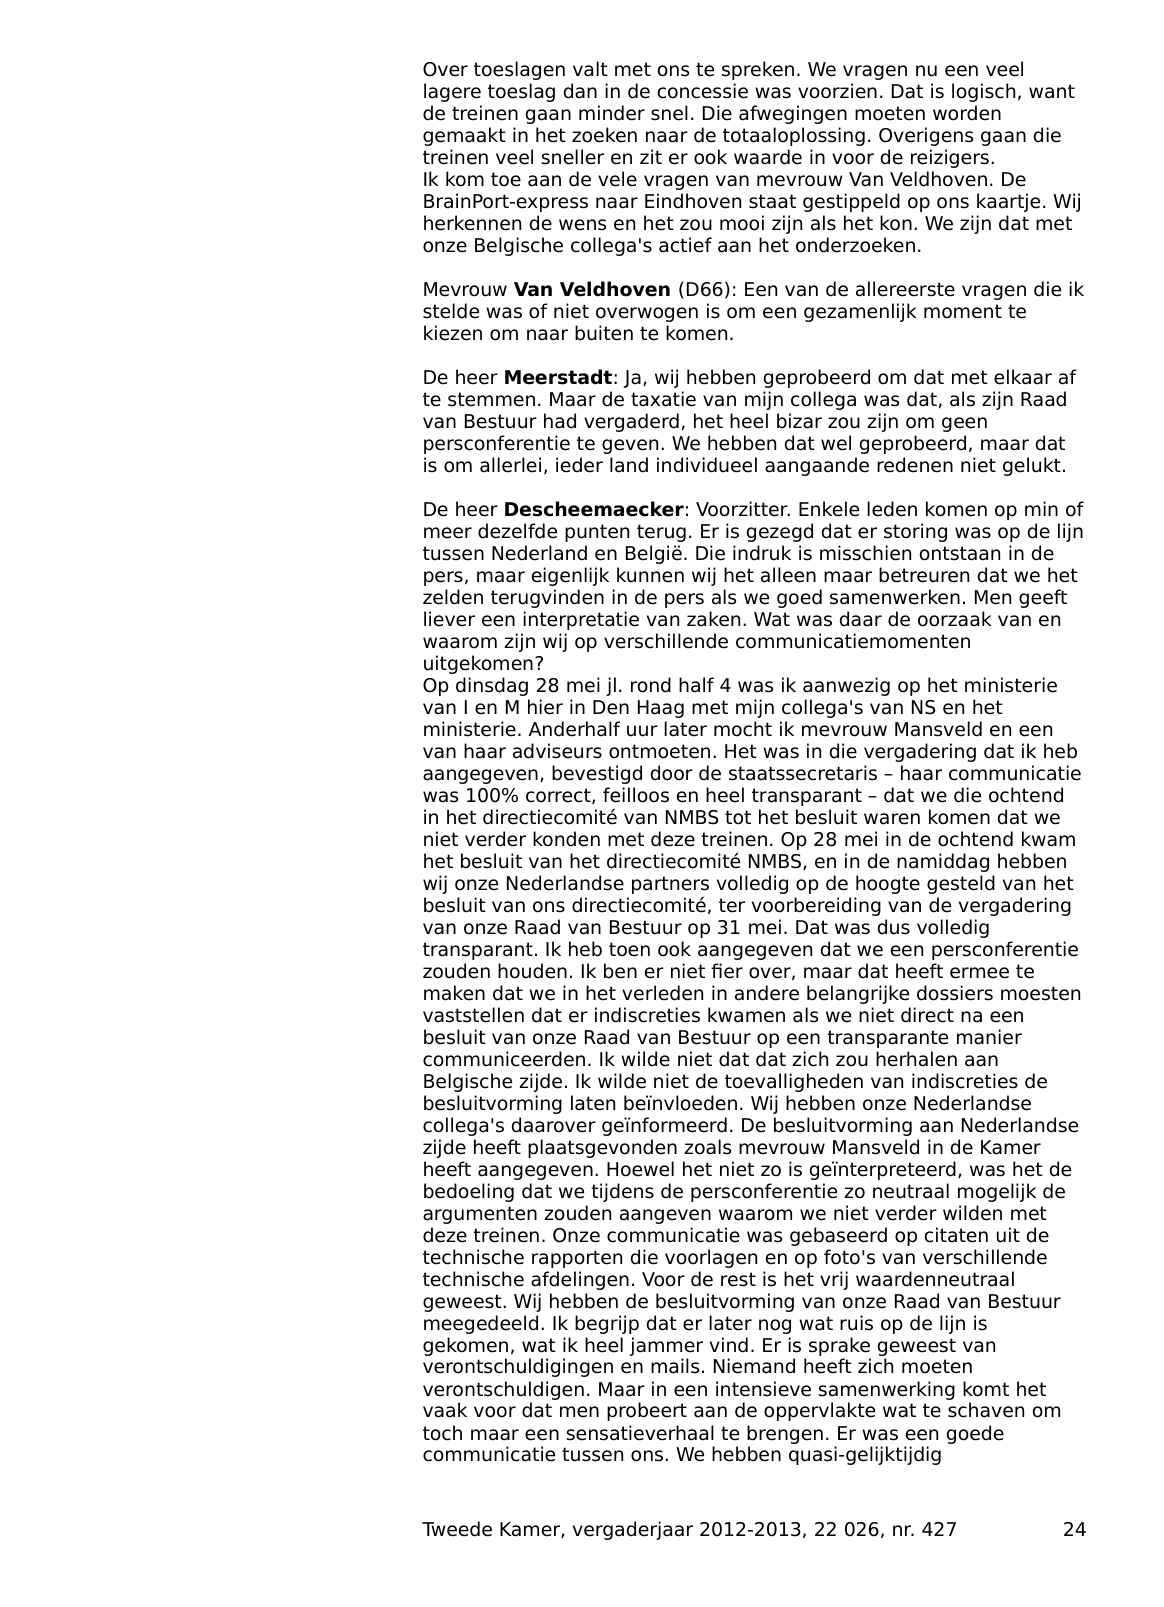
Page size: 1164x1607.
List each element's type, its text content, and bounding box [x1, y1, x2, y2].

text De heer Meerstadt: Ja, wij hebben geprobeerd om dat met elkaar af te stemmen. Maar de taxatie van mijn collega was dat, als zijn Raad van Bestuur had vergaderd, het heel bizar zou zijn om geen persconferentie te geven. We hebben dat wel geprobeerd, maar dat is om allerlei, ieder land individueel aangaande redenen niet gelukt. [422, 367, 1087, 477]
text Over toeslagen valt met ons te spreken. We vragen nu een veel lagere toeslag dan in de concessie was voorzien. Dat is logisch, want de treinen gaan minder snel. Die afwegingen moeten worden gemaakt in het zoeken naar de totaaloplossing. Overigens gaan die treinen veel sneller en zit er ook waarde in voor de reizigers. [422, 59, 1087, 169]
text Mevrouw Van Veldhoven (D66): Een van de allereerste vragen die ik stelde was of niet overwogen is om een gezamenlijk moment te kiezen om naar buiten te komen. [422, 279, 1087, 345]
text Ik kom toe aan de vele vragen van mevrouw Van Veldhoven. De BrainPort-express naar Eindhoven staat gestippeld op ons kaartje. Wij herkennen de wens en het zou mooi zijn als het kon. We zijn dat met onze Belgische collega's actief aan het onderzoeken. [422, 169, 1087, 257]
text Op dinsdag 28 mei jl. rond half 4 was ik aanwezig op het ministerie van I en M hier in Den Haag met mijn collega's van NS en het ministerie. Anderhalf uur later mocht ik mevrouw Mansveld en een van haar adviseurs ontmoeten. Het was in die vergadering dat ik heb aangegeven, bevestigd door de staatssecretaris – haar communicatie was 100% correct, feilloos en heel transparant – dat we die ochtend in het directiecomité van NMBS tot het besluit waren komen dat we niet verder konden met deze treinen. Op 28 mei in de ochtend kwam het besluit van het directiecomité NMBS, en in de namiddag hebben wij onze Nederlandse partners volledig op de hoogte gesteld van het besluit van ons directiecomité, ter voorbereiding van de vergadering van onze Raad van Bestuur op 31 mei. Dat was dus volledig transparant. Ik heb toen ook aangegeven dat we een persconferentie zouden houden. Ik ben er niet fier over, maar dat heeft ermee te maken dat we in het verleden in andere belangrijke dossiers moesten vaststellen dat er indiscreties kwamen als we niet direct na een besluit van onze Raad van Bestuur op een transparante manier communiceerden. Ik wilde niet dat dat zich zou herhalen aan Belgische zijde. Ik wilde niet de toevalligheden van indiscreties de besluitvorming laten beïnvloeden. Wij hebben onze Nederlandse collega's daarover geïnformeerd. De besluitvorming aan Nederlandse zijde heeft plaatsgevonden zoals mevrouw Mansveld in de Kamer heeft aangegeven. Hoewel het niet zo is geïnterpreteerd, was het de bedoeling dat we tijdens de persconferentie zo neutraal mogelijk de argumenten zouden aangeven waarom we niet verder wilden met deze treinen. Onze communicatie was gebaseerd op citaten uit de technische rapporten die voorlagen en op foto's van verschillende technische afdelingen. Voor de rest is het vrij waardenneutraal geweest. Wij hebben de besluitvorming van onze Raad van Bestuur meegedeeld. Ik begrijp dat er later nog wat ruis op de lijn is gekomen, wat ik heel jammer vind. Er is sprake geweest van verontschuldigingen en mails. Niemand heeft zich moeten verontschuldigen. Maar in een intensieve samenwerking komt het vaak voor dat men probeert aan de oppervlakte wat te schaven om toch maar een sensatieverhaal te brengen. Er was een goede communicatie tussen ons. We hebben quasi-gelijktijdig [422, 675, 1087, 1466]
text De heer Descheemaecker: Voorzitter. Enkele leden komen op min of meer dezelfde punten terug. Er is gezegd dat er storing was op de lijn tussen Nederland en België. Die indruk is misschien ontstaan in de pers, maar eigenlijk kunnen wij het alleen maar betreuren dat we het zelden terugvinden in de pers als we goed samenwerken. Men geeft liever een interpretatie van zaken. Wat was daar de oorzaak van en waarom zijn wij op verschillende communicatiemomenten uitgekomen? [422, 499, 1087, 675]
